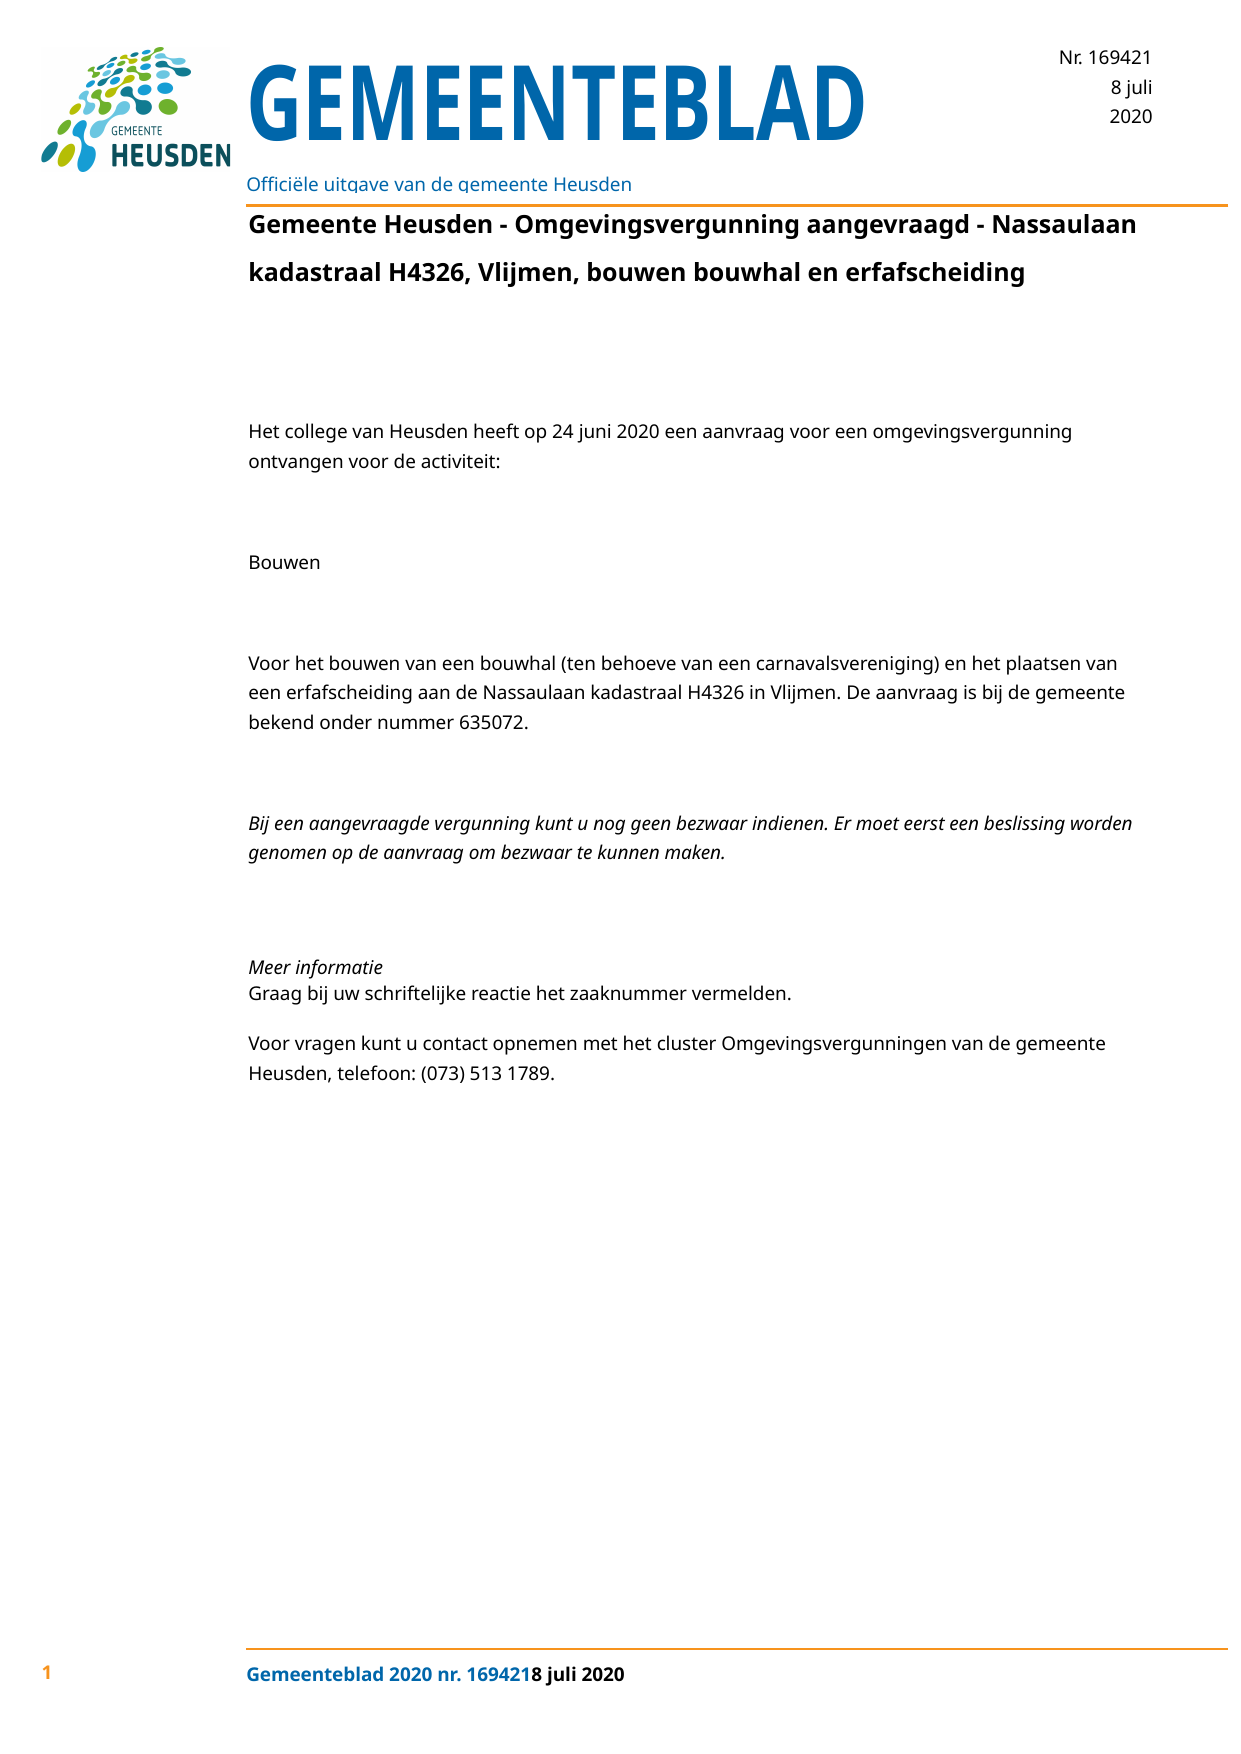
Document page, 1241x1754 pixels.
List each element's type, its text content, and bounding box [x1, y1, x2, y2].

text Voor het bouwen van een bouwhal (ten behoeve van een carnavalsvereniging) en het plaatsen van een erfafscheiding aan de Nassaulaan kadastraal H4326 in Vlijmen. De aanvraag is bij de gemeente bekend onder nummer 635072. [248, 650, 1152, 735]
text Voor vragen kunt u contact opnemen met het cluster Omgevingsvergunningen van de gemeente Heusden, telefoon: (073) 513 1789. [248, 1030, 1152, 1085]
text Graag bij uw schriftelijke reactie het zaaknummer vermelden. [248, 980, 1152, 1005]
picture [41, 47, 231, 172]
text Bij een aangevraagde vergunning kunt u nog geen bezwaar indienen. Er moet eerst een beslissing worden genomen op de aanvraag om bezwaar te kunnen maken. [248, 810, 1152, 865]
text Het college van Heusden heeft op 24 juni 2020 een aanvraag voor een omgevingsvergunning ontvangen voor de activiteit: [248, 419, 1152, 474]
text Gemeente Heusden - Omgevingsvergunning aangevraagd - Nassaulaan kadastraal H4326, Vlijmen, bouwen bouwhal en erfafscheiding [248, 207, 1152, 288]
text Meer informatie [248, 954, 1152, 980]
text Bouwen [248, 549, 1152, 575]
